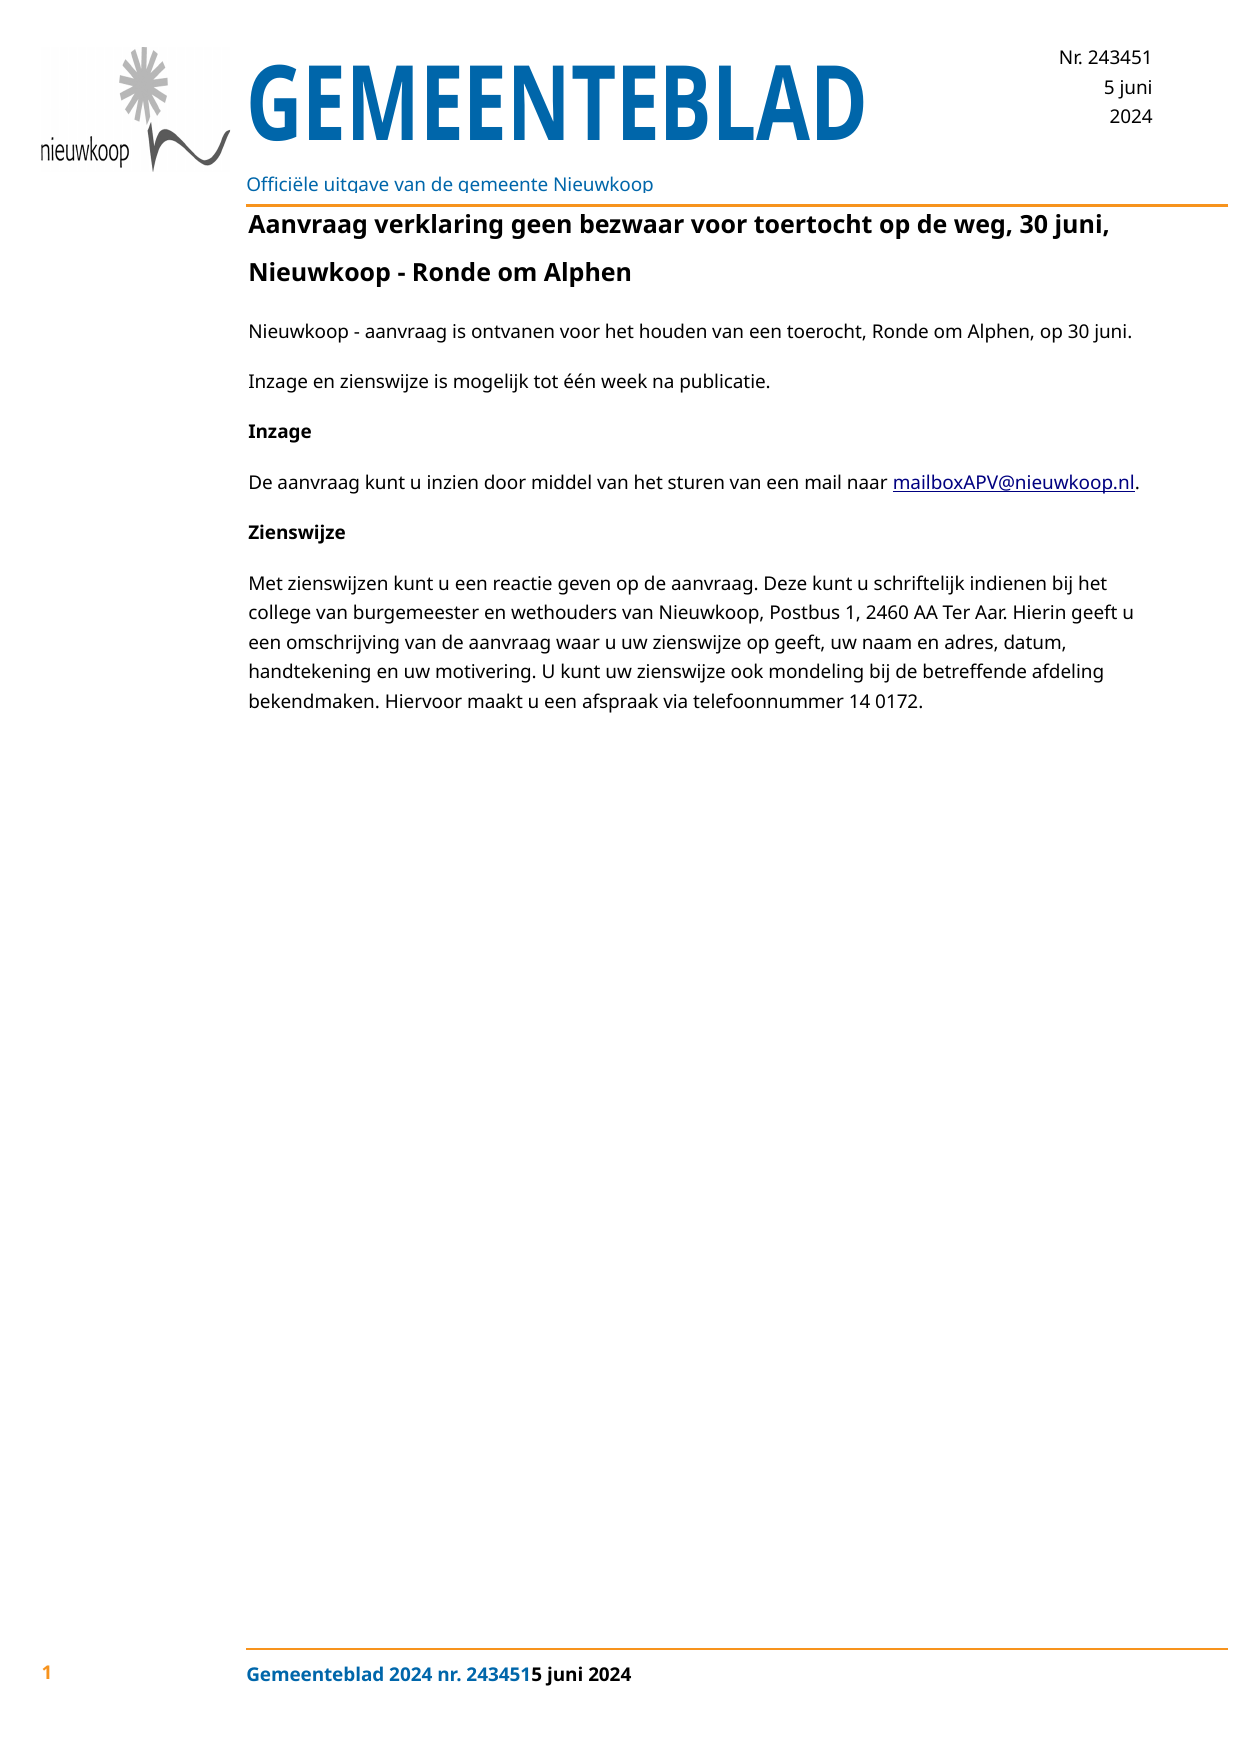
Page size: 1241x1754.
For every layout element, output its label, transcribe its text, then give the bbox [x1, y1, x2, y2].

picture [41, 47, 231, 172]
text Zienswijze [248, 519, 1152, 545]
text Met zienswijzen kunt u een reactie geven op de aanvraag. Deze kunt u schriftelijk indienen bij het college van burgemeester en wethouders van Nieuwkoop, Postbus 1, 2460 AA Ter Aar. Hierin geeft u een omschrijving van de aanvraag waar u uw zienswijze op geeft, uw naam en adres, datum, handtekening en uw motivering. U kunt uw zienswijze ook mondeling bij de betreffende afdeling bekendmaken. Hiervoor maakt u een afspraak via telefoonnummer 14 0172. [248, 570, 1152, 714]
text Aanvraag verklaring geen bezwaar voor toertocht op de weg, 30 juni, Nieuwkoop - Ronde om Alphen [248, 207, 1152, 288]
text Inzage [248, 419, 1152, 444]
text Inzage en zienswijze is mogelijk tot één week na publicatie. [248, 368, 1152, 394]
text Nieuwkoop - aanvraag is ontvanen voor het houden van een toerocht, Ronde om Alphen, op 30 juni. [248, 318, 1152, 344]
text De aanvraag kunt u inzien door middel van het sturen van een mail naar mailboxAPV@nieuwkoop.nl. [248, 469, 1152, 495]
